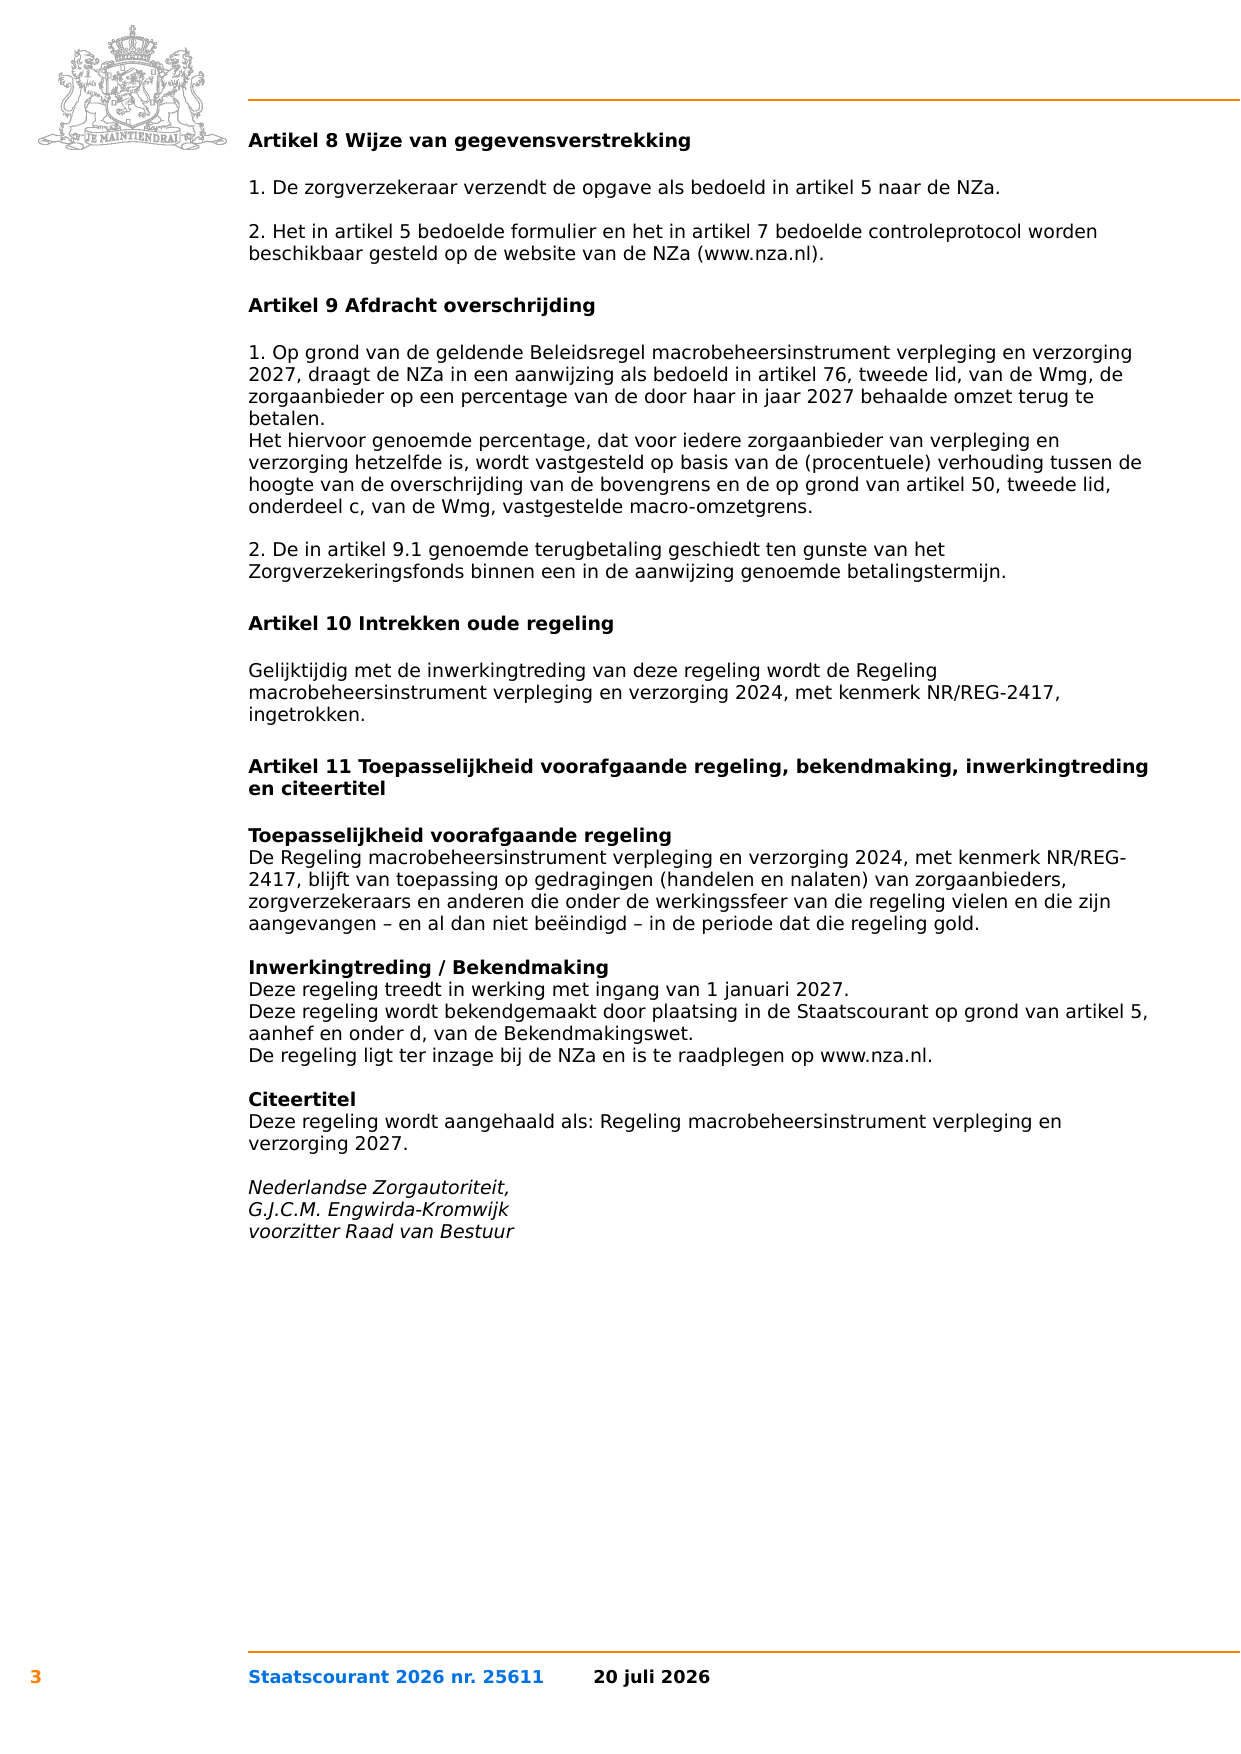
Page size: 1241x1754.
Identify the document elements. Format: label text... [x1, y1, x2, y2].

subtitle Citeertitel [248, 1089, 1163, 1111]
text 2. Het in artikel 5 bedoelde formulier en het in artikel 7 bedoelde controleprotocol worden beschikbaar gesteld op de website van de NZa (www.nza.nl). [248, 221, 1163, 265]
subtitle Artikel 10 Intrekken oude regeling [248, 613, 1163, 635]
picture [38, 25, 227, 150]
text De regeling ligt ter inzage bij de NZa en is te raadplegen op www.nza.nl. [248, 1045, 1163, 1067]
text Gelijktijdig met de inwerkingtreding van deze regeling wordt de Regeling macrobeheersinstrument verpleging en verzorging 2024, met kenmerk NR/REG-2417, ingetrokken. [248, 660, 1163, 726]
text Het hiervoor genoemde percentage, dat voor iedere zorgaanbieder van verpleging en verzorging hetzelfde is, wordt vastgesteld op basis van de (procentuele) verhouding tussen de hoogte van de overschrijding van de bovengrens en de op grond van artikel 50, tweede lid, onderdeel c, van de Wmg, vastgestelde macro-omzetgrens. [248, 429, 1163, 517]
text Nederlandse Zorgautoriteit, G.J.C.M. Engwirda-Kromwijk voorzitter Raad van Bestuur [248, 1177, 1163, 1242]
text De Regeling macrobeheersinstrument verpleging en verzorging 2024, met kenmerk NR/REG-2417, blijft van toepassing op gedragingen (handelen en nalaten) van zorgaanbieders, zorgverzekeraars en anderen die onder de werkingssfeer van die regeling vielen en die zijn aangevangen – en al dan niet beëindigd – in de periode dat die regeling gold. [248, 847, 1163, 935]
subtitle Artikel 11 Toepasselijkheid voorafgaande regeling, bekendmaking, inwerkingtreding en citeertitel [248, 756, 1163, 800]
text Deze regeling wordt aangehaald als: Regeling macrobeheersinstrument verpleging en verzorging 2027. [248, 1111, 1163, 1155]
subtitle Artikel 9 Afdracht overschrijding [248, 295, 1163, 317]
text 1. De zorgverzekeraar verzendt de opgave als bedoeld in artikel 5 naar de NZa. [248, 177, 1163, 199]
text 2. De in artikel 9.1 genoemde terugbetaling geschiedt ten gunste van het Zorgverzekeringsfonds binnen een in de aanwijzing genoemde betalingstermijn. [248, 539, 1163, 583]
text Deze regeling treedt in werking met ingang van 1 januari 2027. [248, 979, 1163, 1001]
subtitle Artikel 8 Wijze van gegevensverstrekking [248, 130, 1163, 152]
subtitle Inwerkingtreding / Bekendmaking [248, 957, 1163, 979]
subtitle Toepasselijkheid voorafgaande regeling [248, 825, 1163, 847]
text Deze regeling wordt bekendgemaakt door plaatsing in de Staatscourant op grond van artikel 5, aanhef en onder d, van de Bekendmakingswet. [248, 1001, 1163, 1045]
text 1. Op grond van de geldende Beleidsregel macrobeheersinstrument verpleging en verzorging 2027, draagt de NZa in een aanwijzing als bedoeld in artikel 76, tweede lid, van de Wmg, de zorgaanbieder op een percentage van de door haar in jaar 2027 behaalde omzet terug te betalen. [248, 342, 1163, 429]
